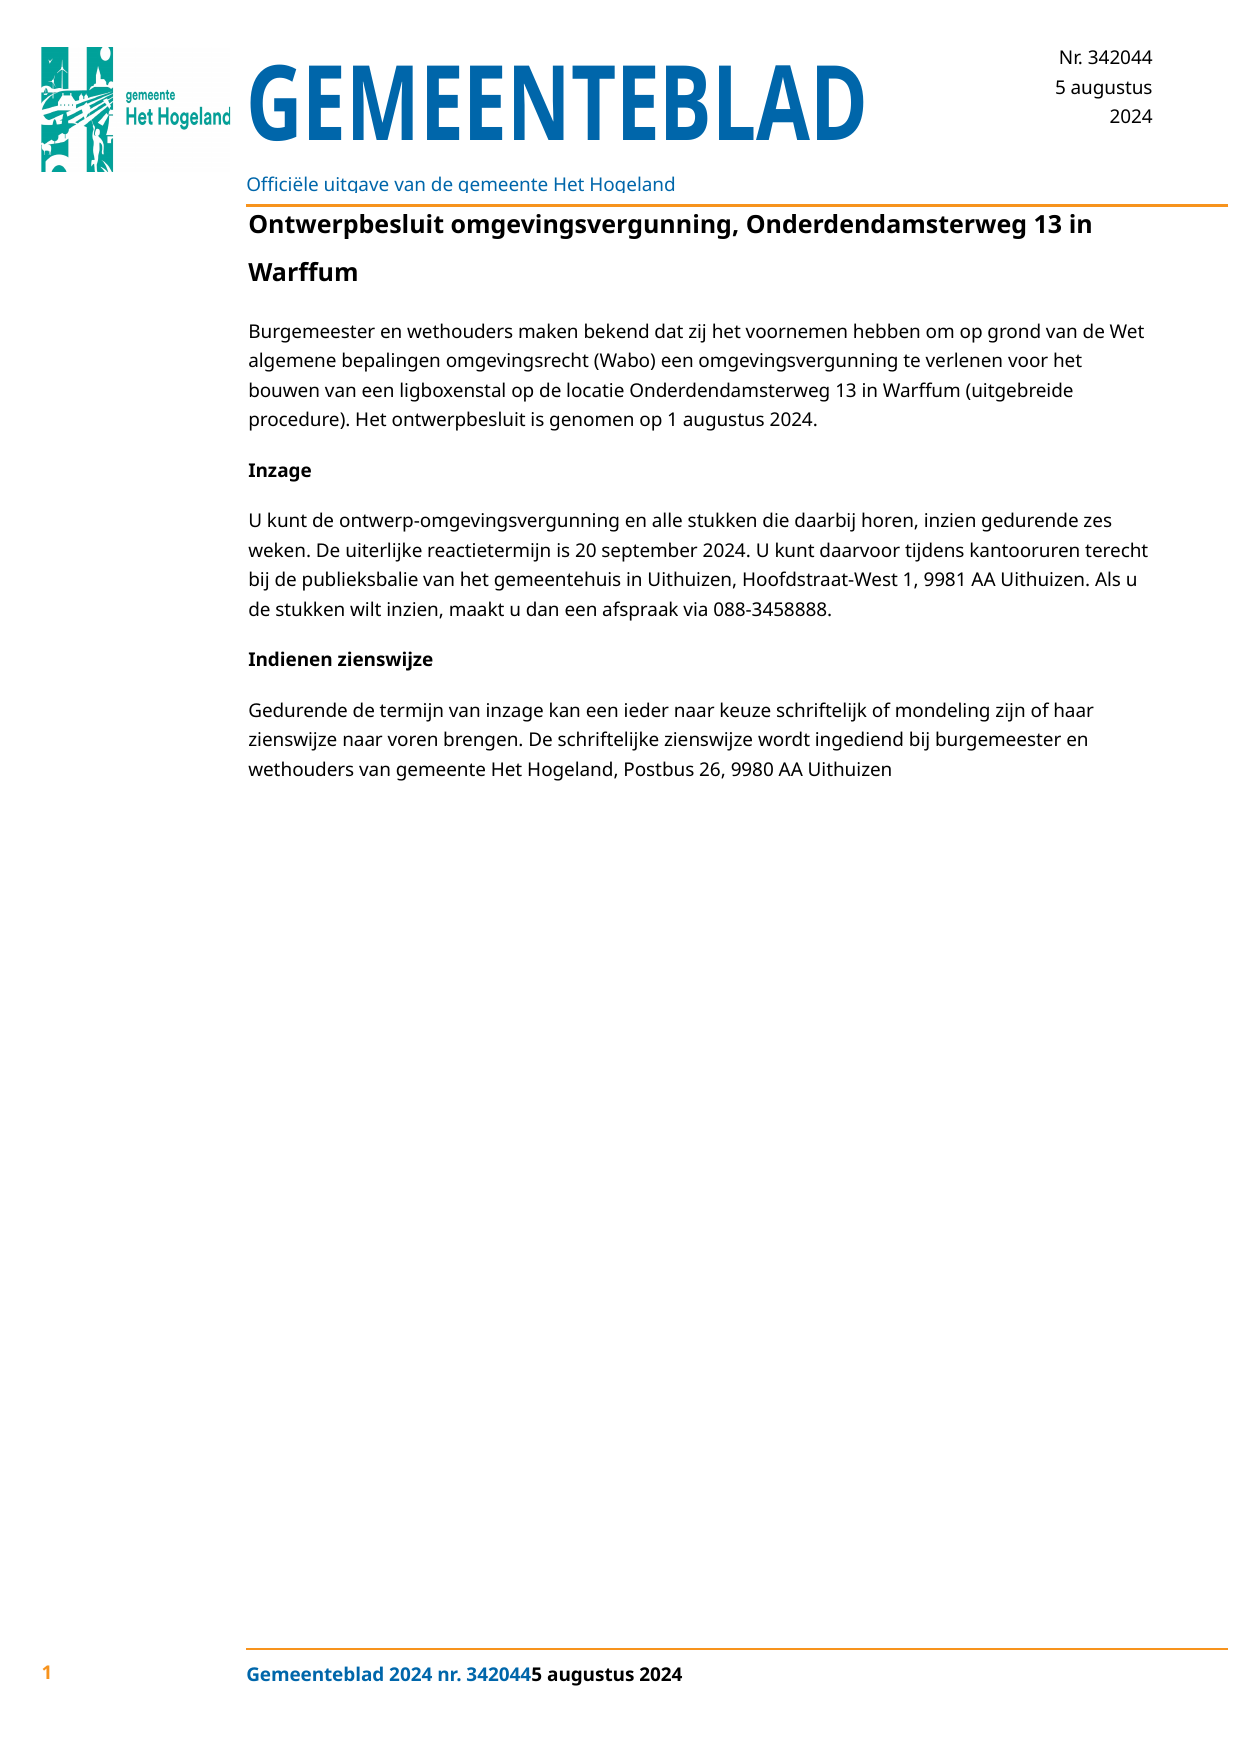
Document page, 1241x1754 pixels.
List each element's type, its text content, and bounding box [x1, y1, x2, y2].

text Gedurende de termijn van inzage kan een ieder naar keuze schriftelijk of mondeling zijn of haar zienswijze naar voren brengen. De schriftelijke zienswijze wordt ingediend bij burgemeester en wethouders van gemeente Het Hogeland, Postbus 26, 9980 AA Uithuizen [248, 697, 1152, 782]
picture [41, 47, 231, 172]
text Burgemeester en wethouders maken bekend dat zij het voornemen hebben om op grond van de Wet algemene bepalingen omgevingsrecht (Wabo) een omgevingsvergunning te verlenen voor het bouwen van een ligboxenstal op de locatie Onderdendamsterweg 13 in Warffum (uitgebreide procedure). Het ontwerpbesluit is genomen op 1 augustus 2024. [248, 318, 1152, 432]
text U kunt de ontwerp-omgevingsvergunning en alle stukken die daarbij horen, inzien gedurende zes weken. De uiterlijke reactietermijn is 20 september 2024. U kunt daarvoor tijdens kantooruren terecht bij de publieksbalie van het gemeentehuis in Uithuizen, Hoofdstraat-West 1, 9981 AA Uithuizen. Als u de stukken wilt inzien, maakt u dan een afspraak via 088-3458888. [248, 507, 1152, 622]
text Inzage [248, 457, 1152, 483]
text Indienen zienswijze [248, 647, 1152, 672]
text Ontwerpbesluit omgevingsvergunning, Onderdendamsterweg 13 in Warffum [248, 207, 1152, 288]
